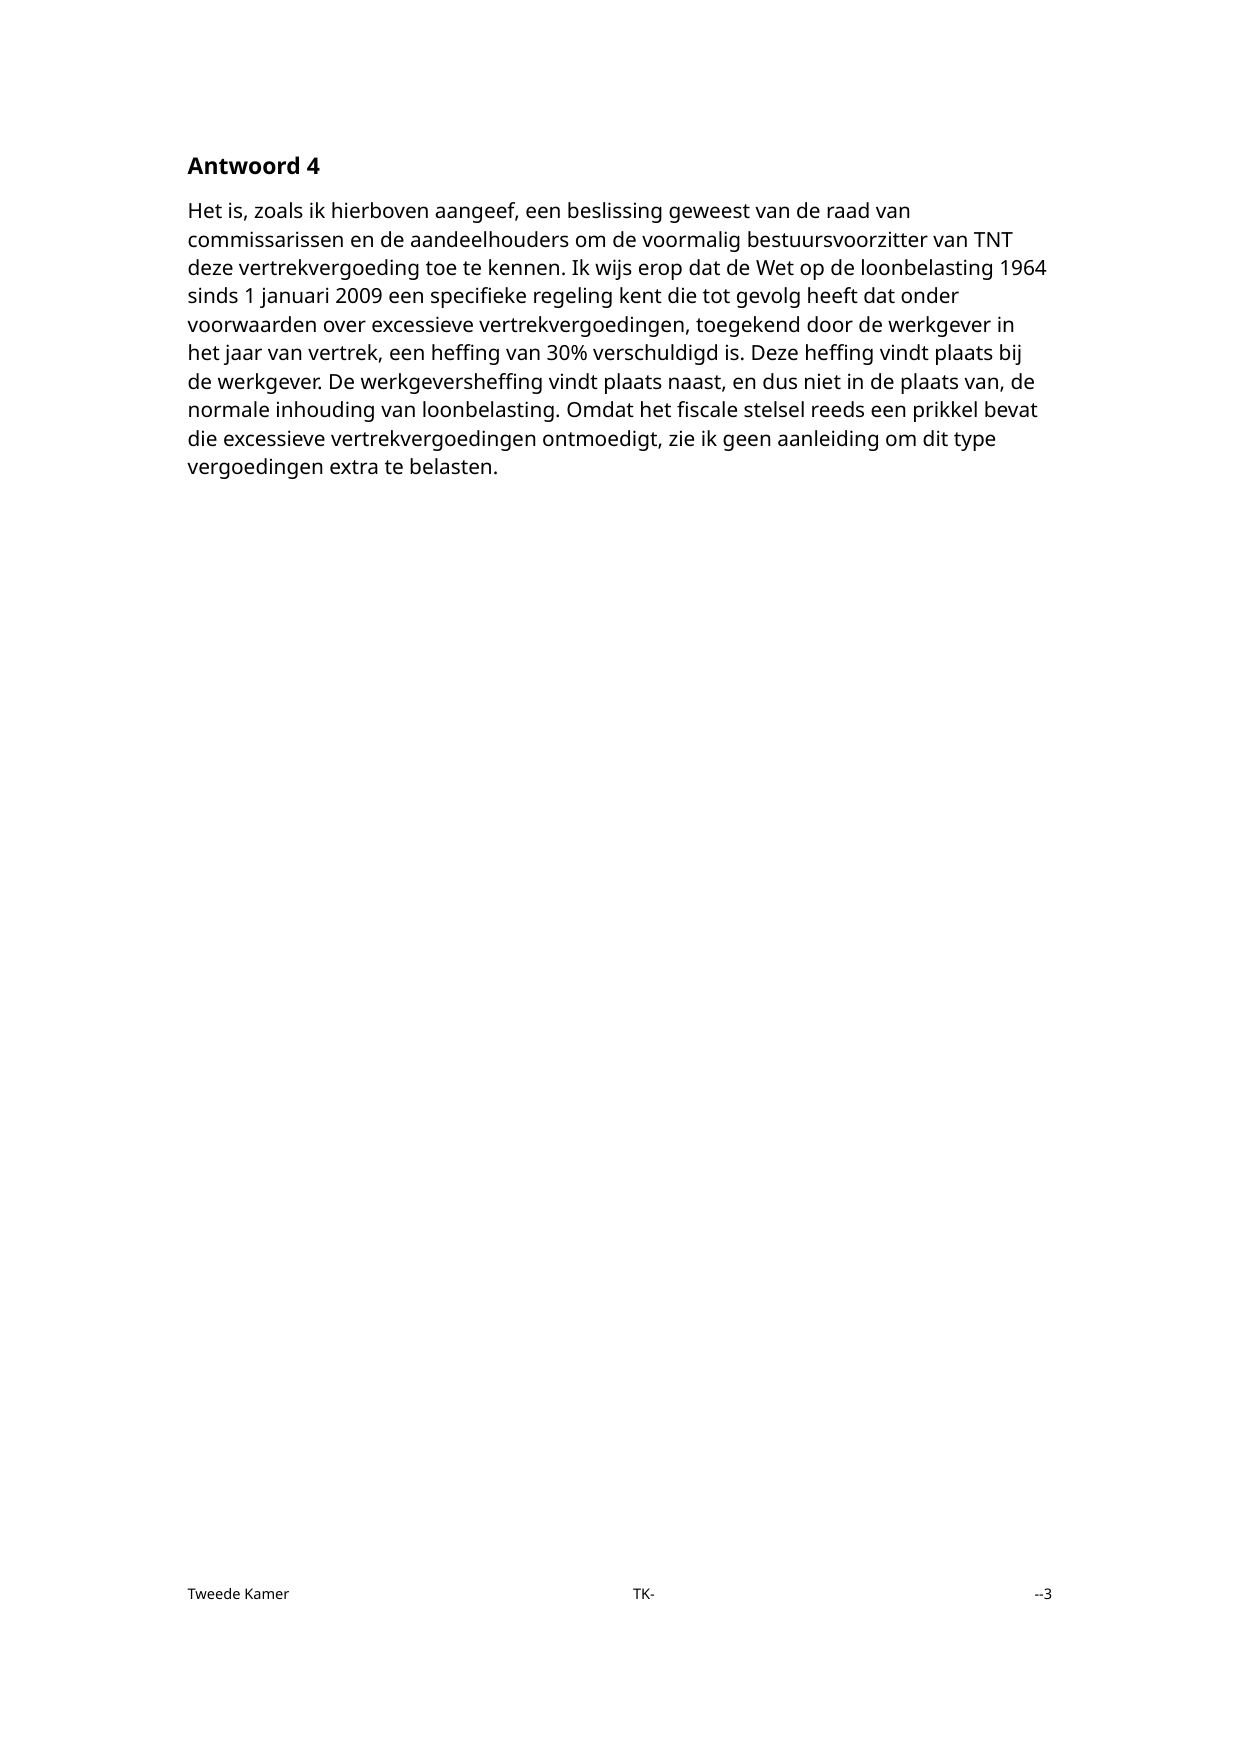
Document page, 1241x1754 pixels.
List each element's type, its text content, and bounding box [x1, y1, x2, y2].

text Het is, zoals ik hierboven aangeef, een beslissing geweest van de raad van commissarissen en de aandeelhouders om de voormalig bestuursvoorzitter van TNT deze vertrekvergoeding toe te kennen. Ik wijs erop dat de Wet op de loonbelasting 1964 sinds 1 januari 2009 een specifieke regeling kent die tot gevolg heeft dat onder voorwaarden over excessieve vertrekvergoedingen, toegekend door de werkgever in het jaar van vertrek, een heffing van 30% verschuldigd is. Deze heffing vindt plaats bij de werkgever. De werkgeversheffing vindt plaats naast, en dus niet in de plaats van, de normale inhouding van loonbelasting. Omdat het fiscale stelsel reeds een prikkel bevat die excessieve vertrekvergoedingen ontmoedigt, zie ik geen aanleiding om dit type vergoedingen extra te belasten. [187, 196, 1053, 481]
subtitle Antwoord 4 [187, 150, 1053, 181]
